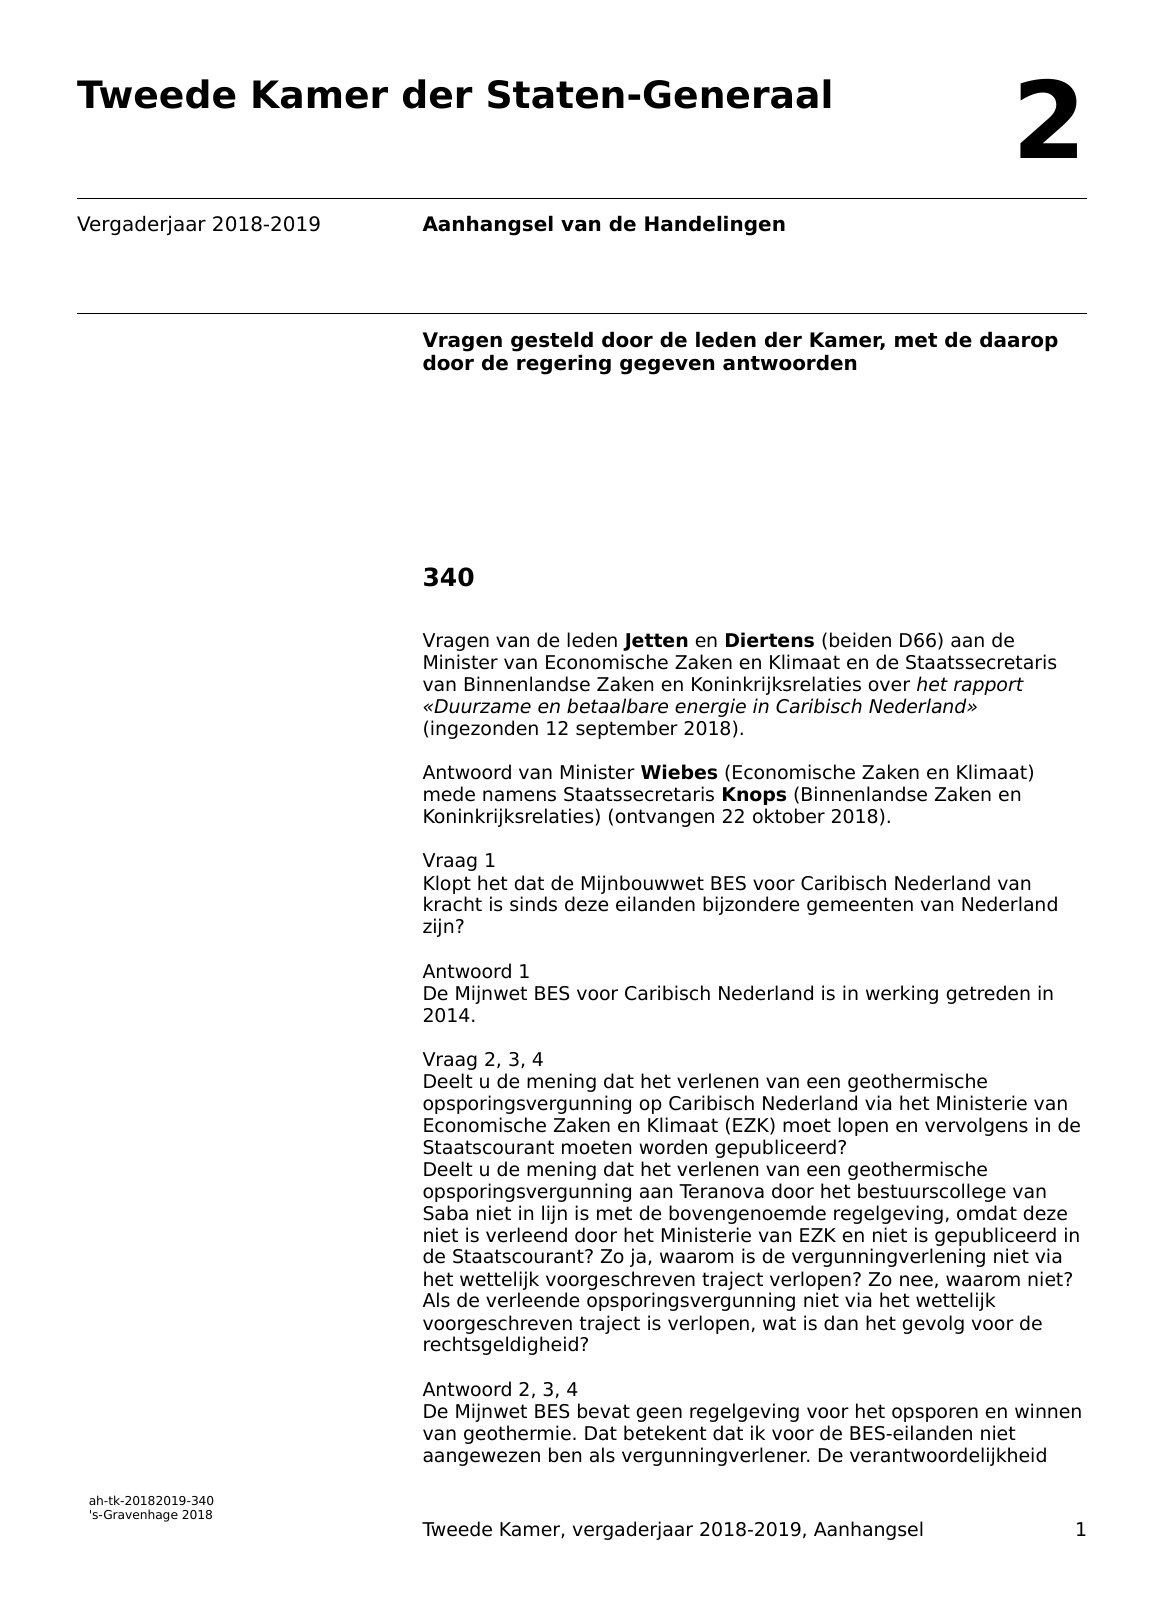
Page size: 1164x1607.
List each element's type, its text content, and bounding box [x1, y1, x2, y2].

text Klopt het dat de Mijnbouwwet BES voor Caribisch Nederland van kracht is sinds deze eilanden bijzondere gemeenten van Nederland zijn? [422, 872, 1087, 938]
table_cell Aanhangsel van de Handelingen [422, 199, 1087, 313]
text Antwoord 2, 3, 4 [422, 1378, 1087, 1401]
text 340 [422, 563, 1087, 592]
text Deelt u de mening dat het verlenen van een geothermische opsporingsvergunning op Caribisch Nederland via het Ministerie van Economische Zaken en Klimaat (EZK) moet lopen en vervolgens in de Staatscourant moeten worden gepubliceerd? [422, 1071, 1087, 1158]
text Vraag 1 [422, 850, 1087, 872]
table_header Tweede Kamer der Staten-Generaal [77, 59, 886, 198]
text Deelt u de mening dat het verlenen van een geothermische opsporingsvergunning aan Teranova door het bestuurscollege van Saba niet in lijn is met de bovengenoemde regelgeving, omdat deze niet is verleend door het Ministerie van EZK en niet is gepubliceerd in de Staatscourant? Zo ja, waarom is de vergunningverlening niet via het wettelijk voorgeschreven traject verlopen? Zo nee, waarom niet? [422, 1158, 1087, 1290]
table_cell Vragen gesteld door de leden der Kamer, met de daarop door de regering gegeven antwoorden [422, 314, 1087, 375]
table_cell Vergaderjaar 2018-2019 [77, 199, 422, 313]
text De Mijnwet BES bevat geen regelgeving voor het opsporen en winnen van geothermie. Dat betekent dat ik voor de BES-eilanden niet aangewezen ben als vergunningverlener. De verantwoordelijkheid [422, 1401, 1087, 1466]
text Vragen van de leden Jetten en Diertens (beiden D66) aan de Minister van Economische Zaken en Klimaat en de Staatssecretaris van Binnenlandse Zaken en Koninkrijksrelaties over het rapport «Duurzame en betaalbare energie in Caribisch Nederland» (ingezonden 12 september 2018). [422, 630, 1087, 740]
text 's-Gravenhage 2018 [88, 1508, 323, 1522]
text De Mijnwet BES voor Caribisch Nederland is in werking getreden in 2014. [422, 982, 1087, 1026]
text Vraag 2, 3, 4 [422, 1049, 1087, 1071]
table_cell [77, 314, 422, 375]
text Antwoord 1 [422, 961, 1087, 982]
text Als de verleende opsporingsvergunning niet via het wettelijk voorgeschreven traject is verlopen, wat is dan het gevolg voor de rechtsgeldigheid? [422, 1290, 1087, 1356]
text Antwoord van Minister Wiebes (Economische Zaken en Klimaat) mede namens Staatssecretaris Knops (Binnenlandse Zaken en Koninkrijksrelaties) (ontvangen 22 oktober 2018). [422, 762, 1087, 828]
text ah-tk-20182019-340 [88, 1494, 323, 1508]
table_header 2 [886, 59, 1087, 198]
